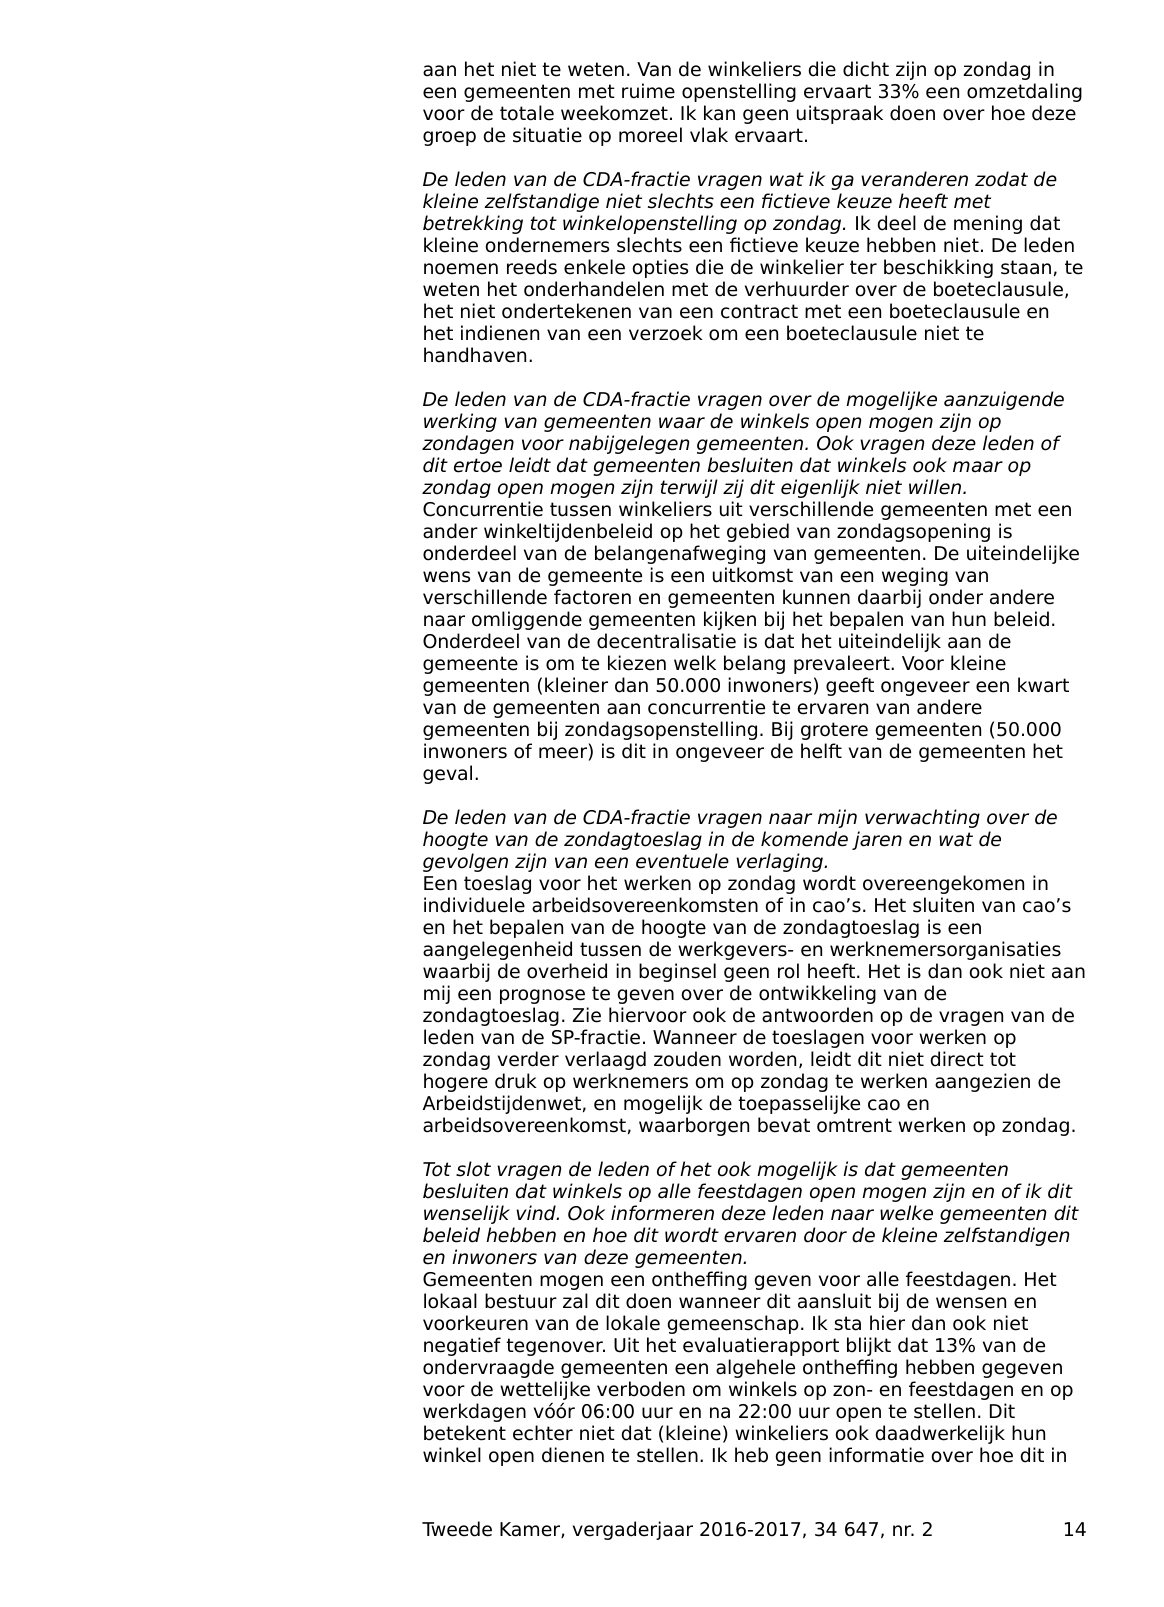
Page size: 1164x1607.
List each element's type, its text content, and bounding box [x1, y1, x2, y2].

text Gemeenten mogen een ontheffing geven voor alle feestdagen. Het lokaal bestuur zal dit doen wanneer dit aansluit bij de wensen en voorkeuren van de lokale gemeenschap. Ik sta hier dan ook niet negatief tegenover. Uit het evaluatierapport blijkt dat 13% van de ondervraagde gemeenten een algehele ontheffing hebben gegeven voor de wettelijke verboden om winkels op zon- en feestdagen en op werkdagen vóór 06:00 uur en na 22:00 uur open te stellen. Dit betekent echter niet dat (kleine) winkeliers ook daadwerkelijk hun winkel open dienen te stellen. Ik heb geen informatie over hoe dit in [422, 1269, 1087, 1467]
text Tot slot vragen de leden of het ook mogelijk is dat gemeenten besluiten dat winkels op alle feestdagen open mogen zijn en of ik dit wenselijk vind. Ook informeren deze leden naar welke gemeenten dit beleid hebben en hoe dit wordt ervaren door de kleine zelfstandigen en inwoners van deze gemeenten. [422, 1159, 1087, 1269]
text Een toeslag voor het werken op zondag wordt overeengekomen in individuele arbeidsovereenkomsten of in cao’s. Het sluiten van cao’s en het bepalen van de hoogte van de zondagtoeslag is een aangelegenheid tussen de werkgevers- en werknemersorganisaties waarbij de overheid in beginsel geen rol heeft. Het is dan ook niet aan mij een prognose te geven over de ontwikkeling van de zondagtoeslag. Zie hiervoor ook de antwoorden op de vragen van de leden van de SP-fractie. Wanneer de toeslagen voor werken op zondag verder verlaagd zouden worden, leidt dit niet direct tot hogere druk op werknemers om op zondag te werken aangezien de Arbeidstijdenwet, en mogelijk de toepasselijke cao en arbeidsovereenkomst, waarborgen bevat omtrent werken op zondag. [422, 873, 1087, 1137]
text De leden van de CDA-fractie vragen wat ik ga veranderen zodat de kleine zelfstandige niet slechts een fictieve keuze heeft met betrekking tot winkelopenstelling op zondag. Ik deel de mening dat kleine ondernemers slechts een fictieve keuze hebben niet. De leden noemen reeds enkele opties die de winkelier ter beschikking staan, te weten het onderhandelen met de verhuurder over de boeteclausule, het niet ondertekenen van een contract met een boeteclausule en het indienen van een verzoek om een boeteclausule niet te handhaven. [422, 169, 1087, 367]
text De leden van de CDA-fractie vragen over de mogelijke aanzuigende werking van gemeenten waar de winkels open mogen zijn op zondagen voor nabijgelegen gemeenten. Ook vragen deze leden of dit ertoe leidt dat gemeenten besluiten dat winkels ook maar op zondag open mogen zijn terwijl zij dit eigenlijk niet willen. [422, 389, 1087, 499]
text aan het niet te weten. Van de winkeliers die dicht zijn op zondag in een gemeenten met ruime openstelling ervaart 33% een omzetdaling voor de totale weekomzet. Ik kan geen uitspraak doen over hoe deze groep de situatie op moreel vlak ervaart. [422, 59, 1087, 147]
text Concurrentie tussen winkeliers uit verschillende gemeenten met een ander winkeltijdenbeleid op het gebied van zondagsopening is onderdeel van de belangenafweging van gemeenten. De uiteindelijke wens van de gemeente is een uitkomst van een weging van verschillende factoren en gemeenten kunnen daarbij onder andere naar omliggende gemeenten kijken bij het bepalen van hun beleid. Onderdeel van de decentralisatie is dat het uiteindelijk aan de gemeente is om te kiezen welk belang prevaleert. Voor kleine gemeenten (kleiner dan 50.000 inwoners) geeft ongeveer een kwart van de gemeenten aan concurrentie te ervaren van andere gemeenten bij zondagsopenstelling. Bij grotere gemeenten (50.000 inwoners of meer) is dit in ongeveer de helft van de gemeenten het geval. [422, 499, 1087, 785]
text De leden van de CDA-fractie vragen naar mijn verwachting over de hoogte van de zondagtoeslag in de komende jaren en wat de gevolgen zijn van een eventuele verlaging. [422, 807, 1087, 873]
